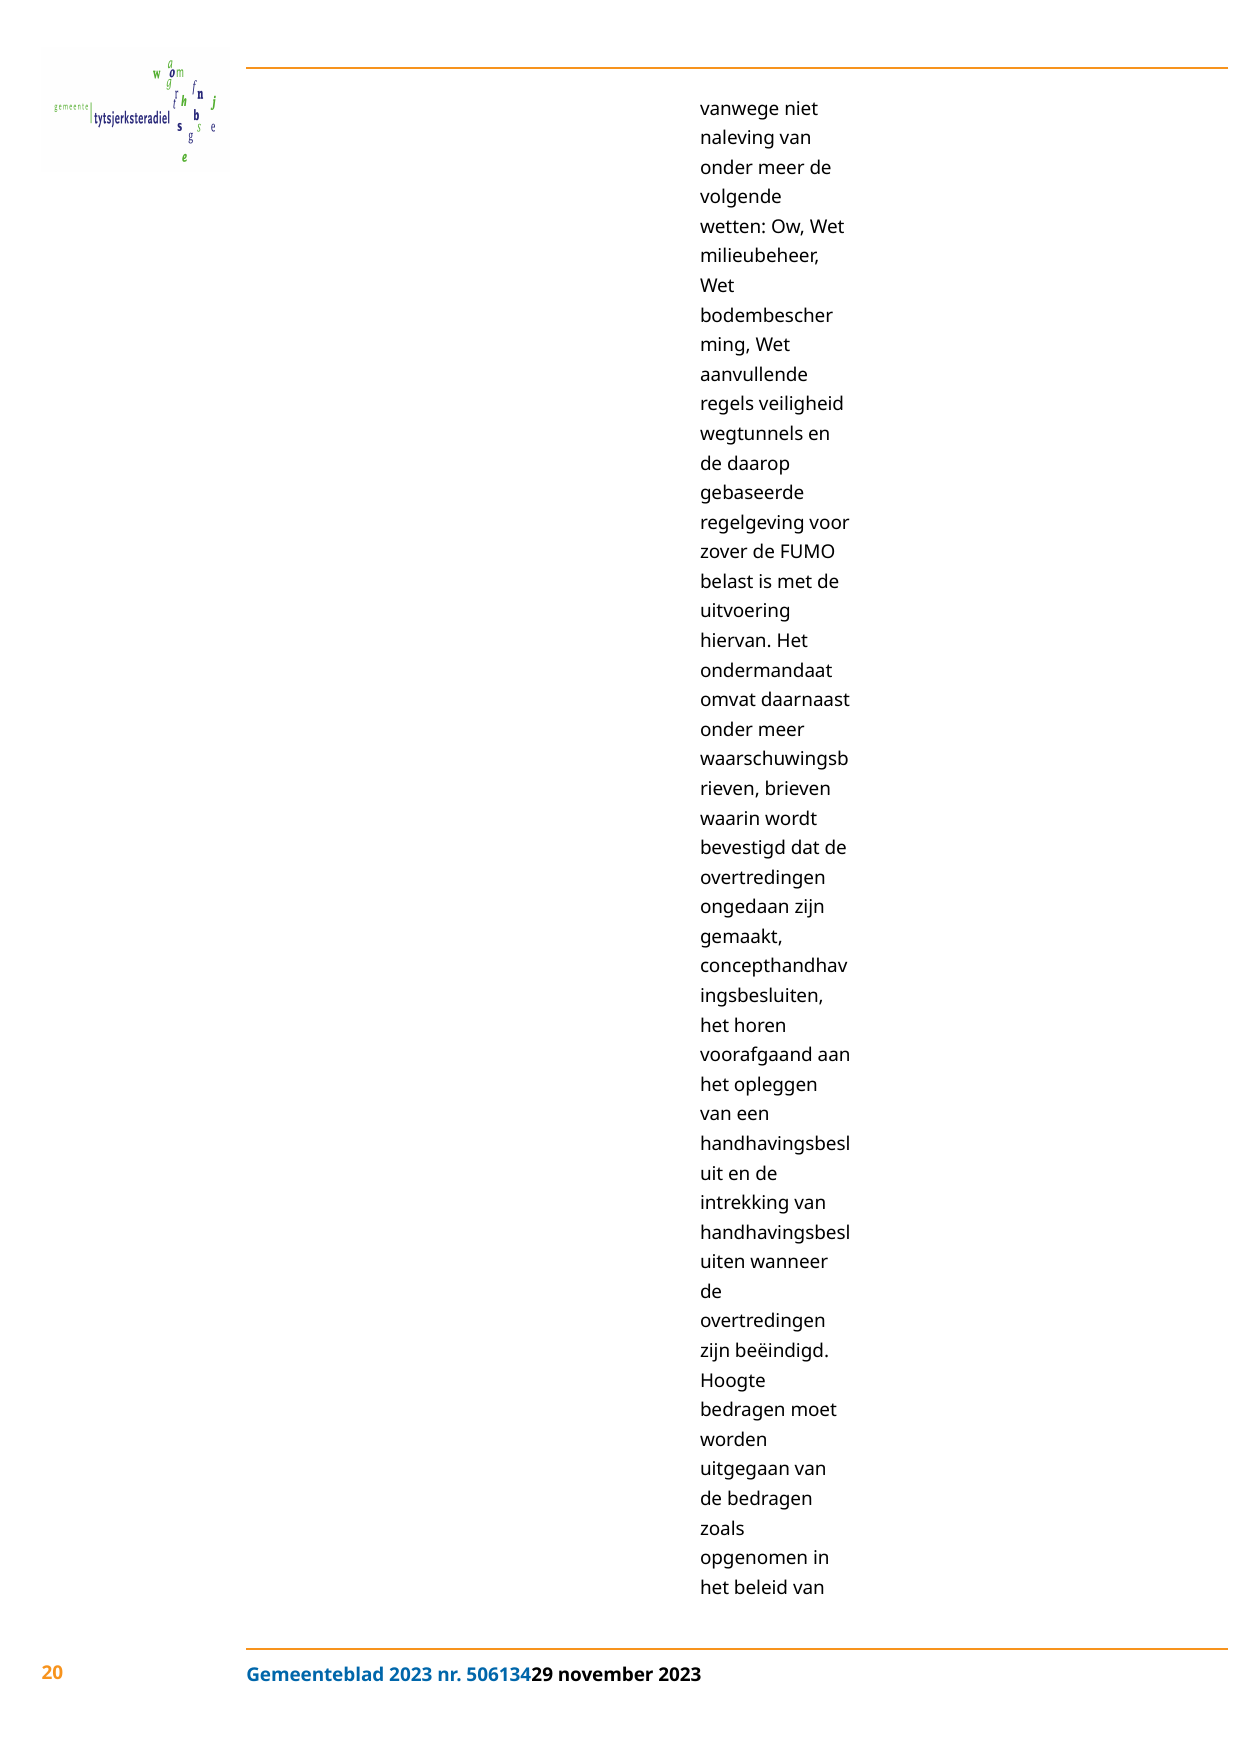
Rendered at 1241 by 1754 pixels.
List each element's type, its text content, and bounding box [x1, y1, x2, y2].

table_cell [248, 95, 398, 1600]
table_cell [399, 95, 549, 1600]
table_cell vanwege niet naleving van onder meer de volgende wetten: Ow, Wet milieubeheer, Wet bodembescherming, Wet aanvullende regels veiligheid wegtunnels en de daarop gebaseerde regelgeving voor zover de FUMO belast is met de uitvoering hiervan. Het ondermandaat omvat daarnaast onder meer waarschuwingsbrieven, brieven waarin wordt bevestigd dat de overtredingen ongedaan zijn gemaakt, concepthandhavingsbesluiten, het horen voorafgaand aan het opleggen van een handhavingsbesluit en de intrekking van handhavingsbesluiten wanneer de overtredingen zijn beëindigd. Hoogte bedragen moet worden uitgegaan van de bedragen zoals opgenomen in het beleid van [700, 95, 850, 1600]
picture [41, 47, 231, 172]
table_cell [549, 95, 700, 1600]
table_cell [850, 95, 1152, 1600]
